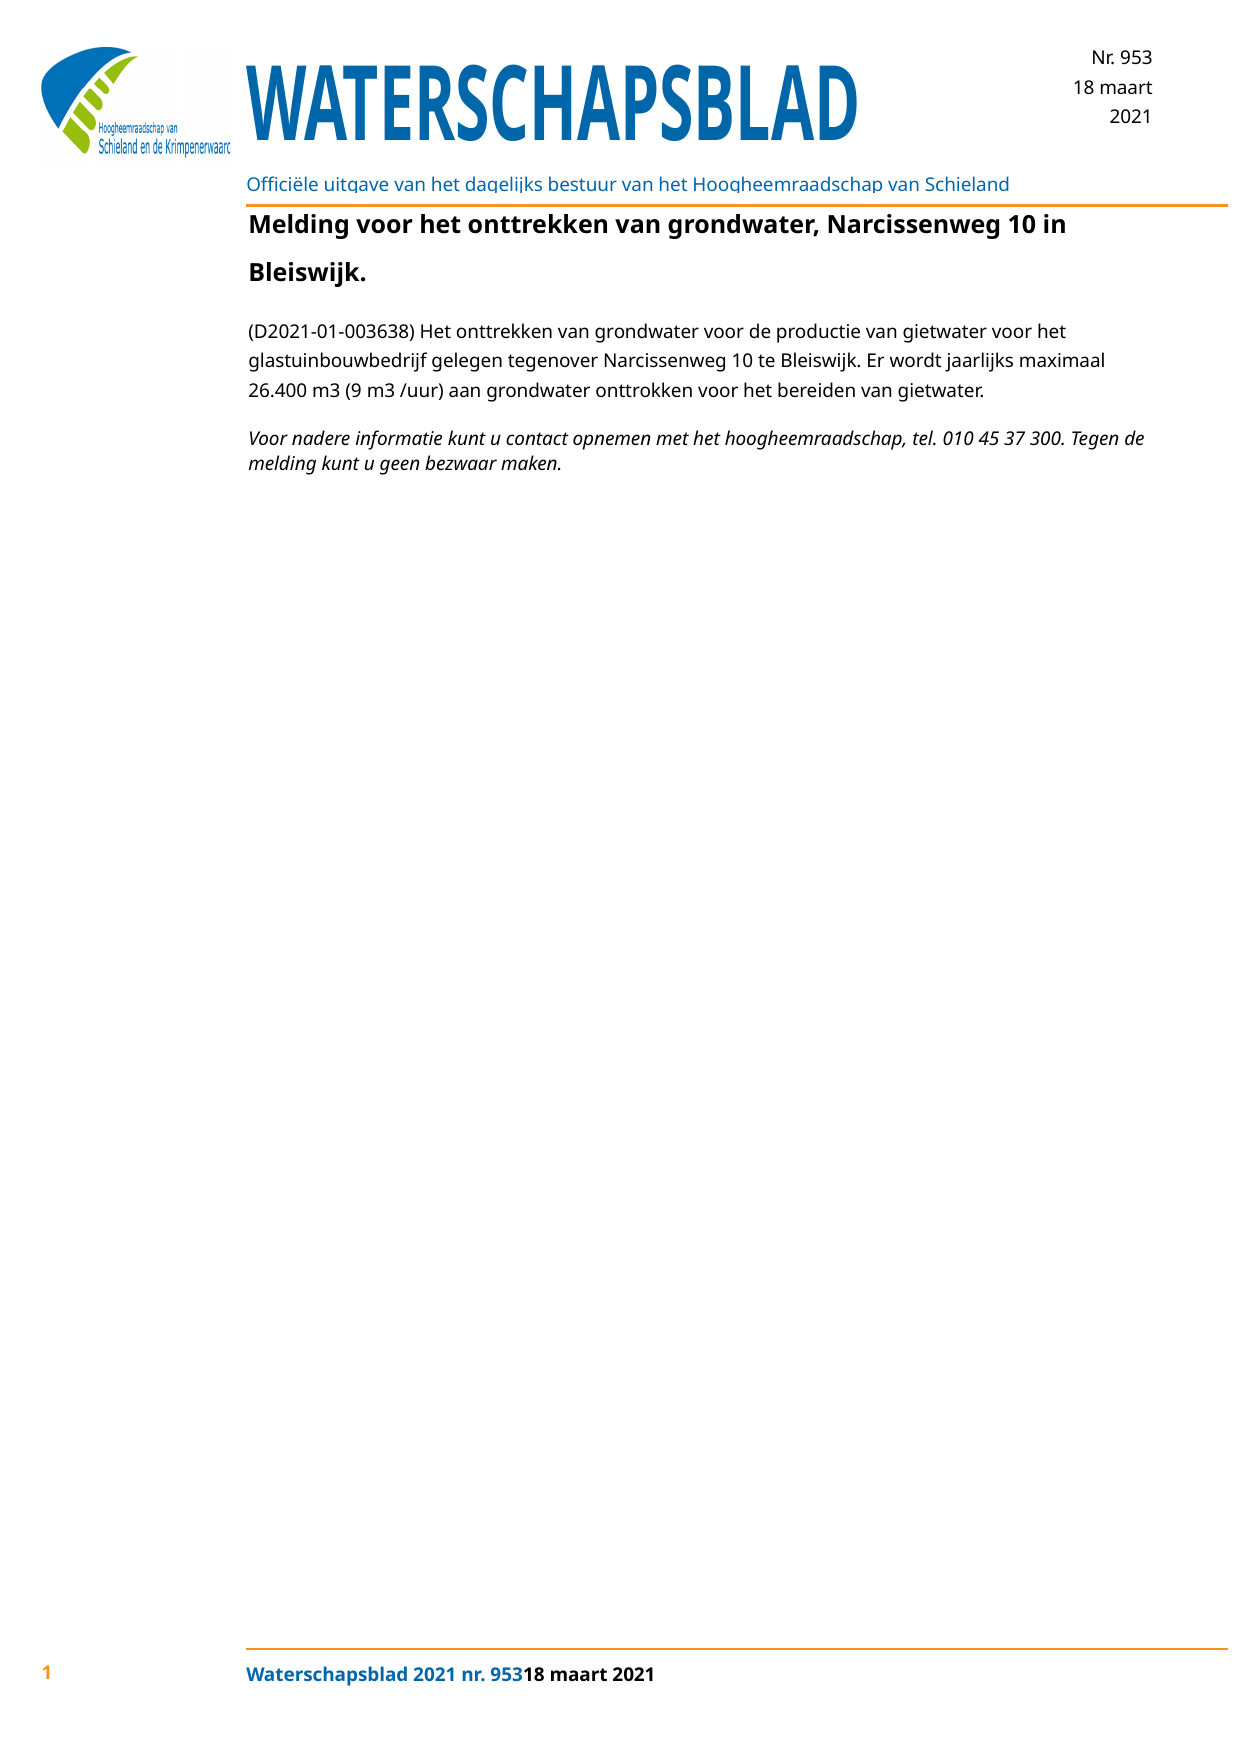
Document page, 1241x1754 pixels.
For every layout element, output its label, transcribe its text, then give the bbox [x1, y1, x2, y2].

text Melding voor het onttrekken van grondwater, Narcissenweg 10 in Bleiswijk. [248, 207, 1152, 288]
picture [41, 47, 231, 172]
text Voor nadere informatie kunt u contact opnemen met het hoogheemraadschap, tel. 010 45 37 300. Tegen de melding kunt u geen bezwaar maken. [248, 425, 1152, 476]
text (D2021-01-003638) Het onttrekken van grondwater voor de productie van gietwater voor het glastuinbouwbedrijf gelegen tegenover Narcissenweg 10 te Bleiswijk. Er wordt jaarlijks maximaal 26.400 m3 (9 m3 /uur) aan grondwater onttrokken voor het bereiden van gietwater. [248, 318, 1152, 403]
